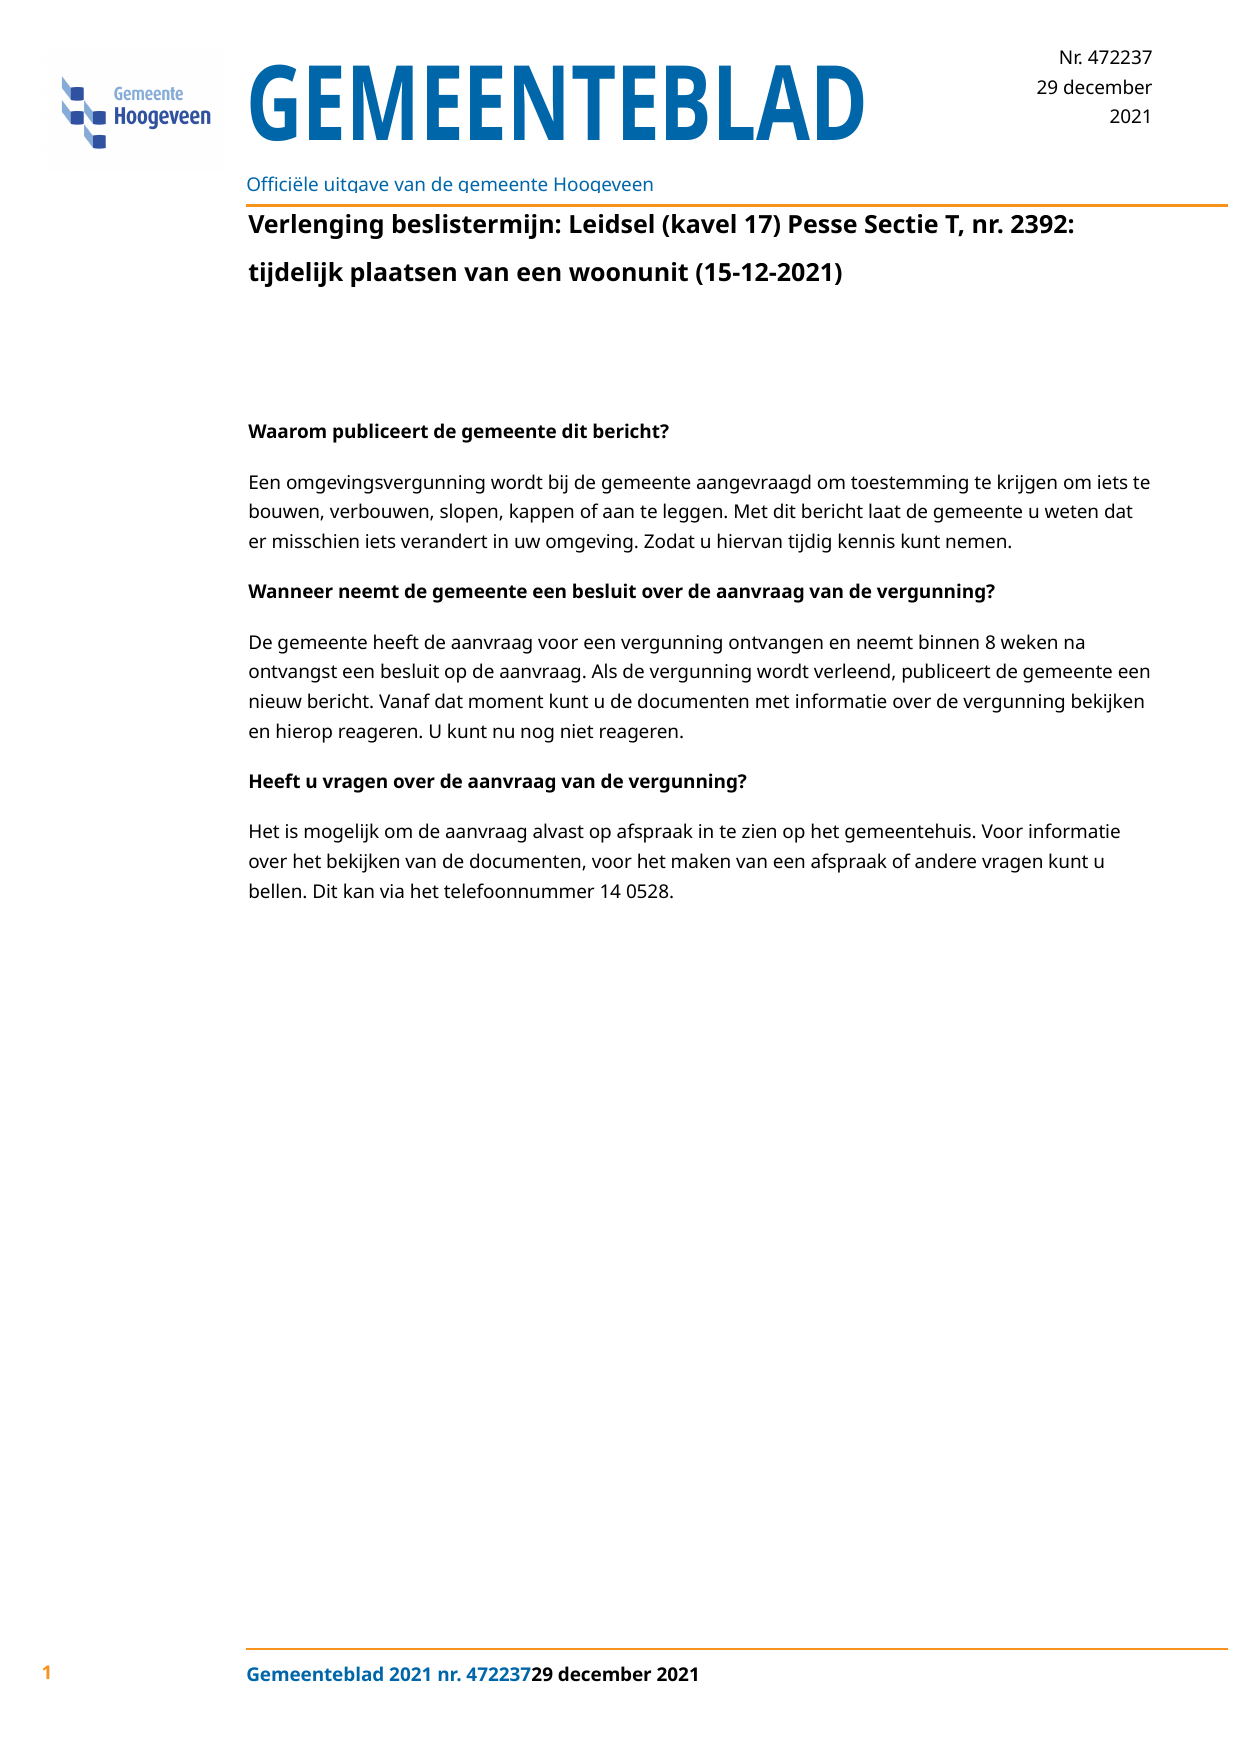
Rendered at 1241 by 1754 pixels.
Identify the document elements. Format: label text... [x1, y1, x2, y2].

text Het is mogelijk om de aanvraag alvast op afspraak in te zien op het gemeentehuis. Voor informatie over het bekijken van de documenten, voor het maken van een afspraak of andere vragen kunt u bellen. Dit kan via het telefoonnummer 14 0528. [248, 819, 1152, 904]
text Wanneer neemt de gemeente een besluit over de aanvraag van de vergunning? [248, 579, 1152, 604]
text Een omgevingsvergunning wordt bij de gemeente aangevraagd om toestemming te krijgen om iets te bouwen, verbouwen, slopen, kappen of aan te leggen. Met dit bericht laat de gemeente u weten dat er misschien iets verandert in uw omgeving. Zodat u hiervan tijdig kennis kunt nemen. [248, 469, 1152, 554]
text Waarom publiceert de gemeente dit bericht? [248, 419, 1152, 444]
text Heeft u vragen over de aanvraag van de vergunning? [248, 768, 1152, 794]
picture [41, 47, 231, 172]
text De gemeente heeft de aanvraag voor een vergunning ontvangen en neemt binnen 8 weken na ontvangst een besluit op de aanvraag. Als de vergunning wordt verleend, publiceert de gemeente een nieuw bericht. Vanaf dat moment kunt u de documenten met informatie over de vergunning bekijken en hierop reageren. U kunt nu nog niet reageren. [248, 629, 1152, 744]
text Verlenging beslistermijn: Leidsel (kavel 17) Pesse Sectie T, nr. 2392: tijdelijk plaatsen van een woonunit (15-12-2021) [248, 207, 1152, 288]
